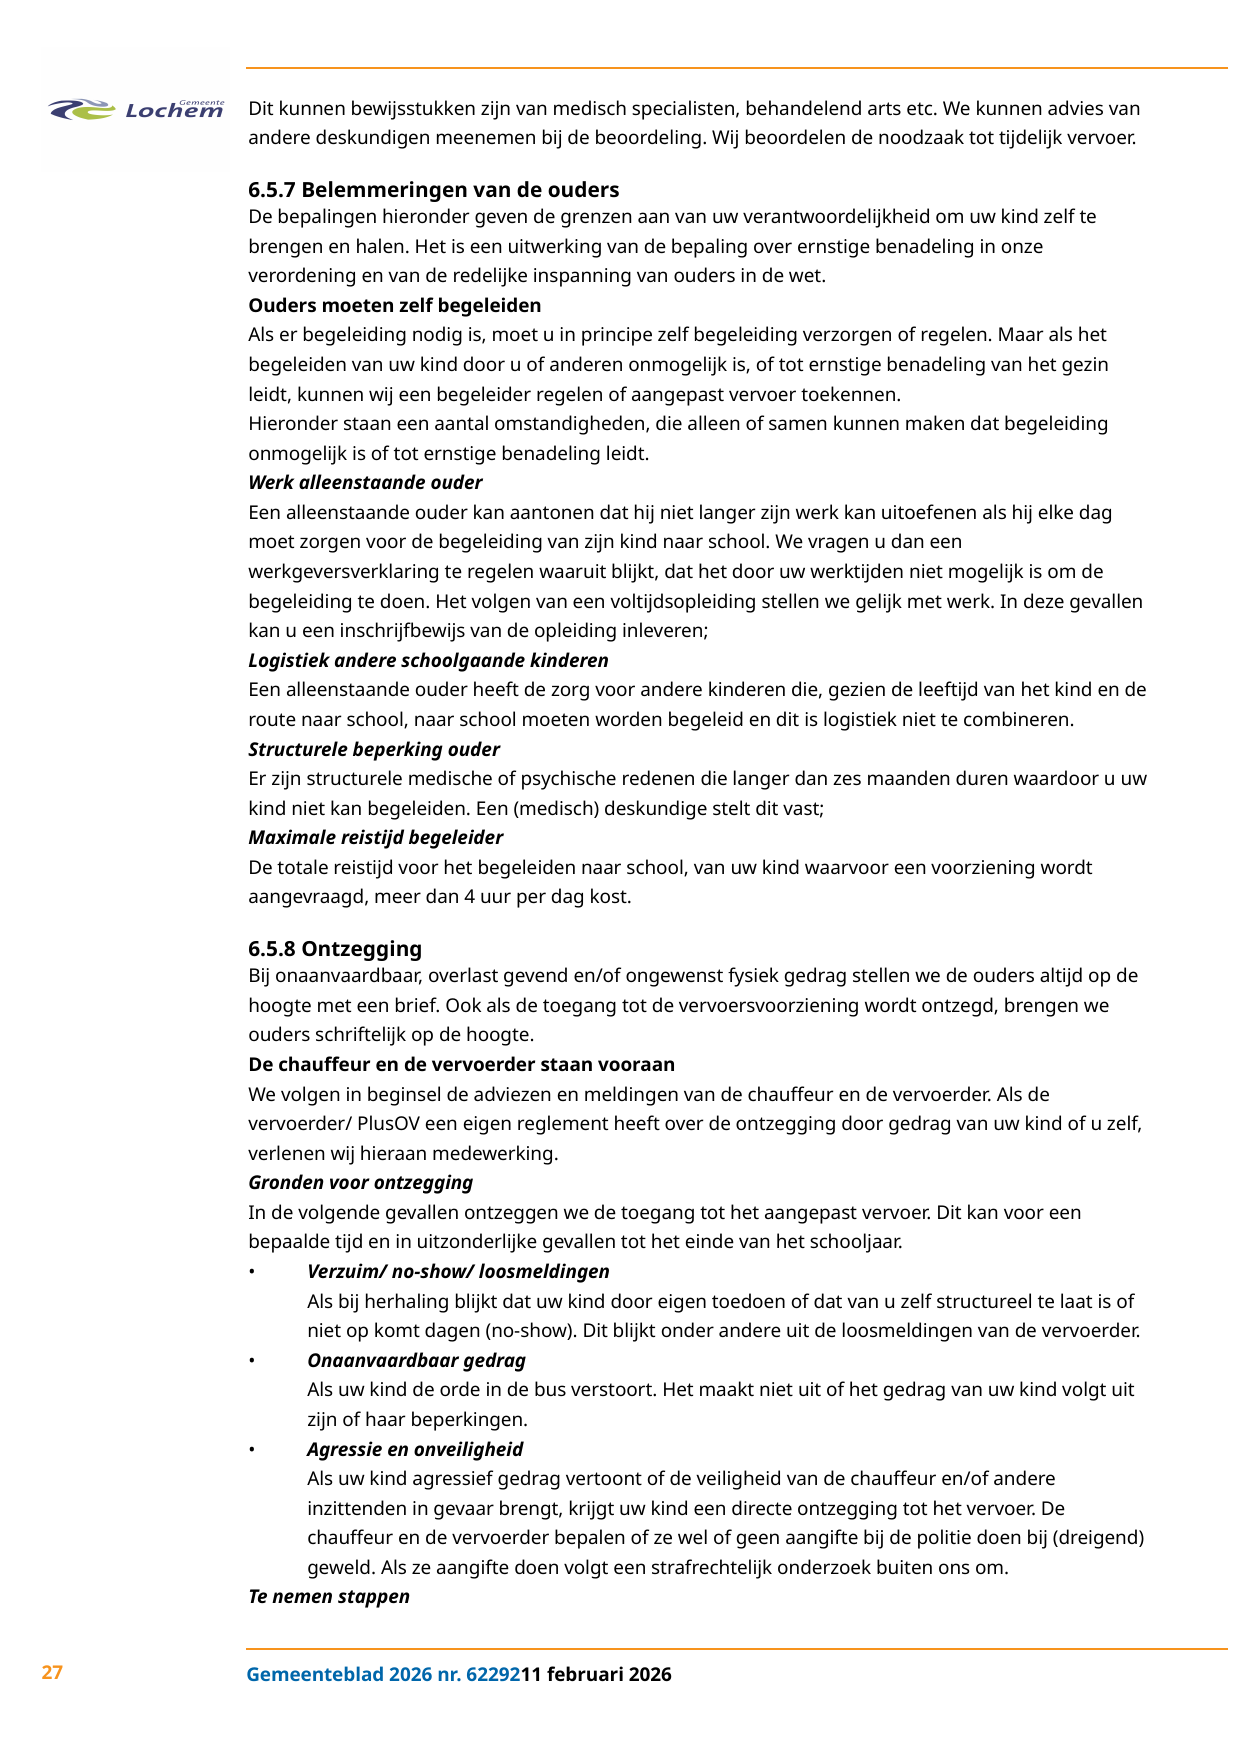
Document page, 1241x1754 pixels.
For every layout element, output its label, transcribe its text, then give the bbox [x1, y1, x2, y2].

text Er zijn structurele medische of psychische redenen die langer dan zes maanden duren waardoor u uw kind niet kan begeleiden. Een (medisch) deskundige stelt dit vast; [248, 765, 1152, 821]
list Onaanvaardbaar gedrag [248, 1347, 1152, 1373]
text 6.5.7 Belemmeringen van de ouders [248, 175, 1152, 203]
text Dit kunnen bewijsstukken zijn van medisch specialisten, behandelend arts etc. We kunnen advies van andere deskundigen meenemen bij de beoordeling. Wij beoordelen de noodzaak tot tijdelijk vervoer. [248, 95, 1152, 150]
text Een alleenstaande ouder heeft de zorg voor andere kinderen die, gezien de leeftijd van het kind en de route naar school, naar school moeten worden begeleid en dit is logistiek niet te combineren. [248, 677, 1152, 732]
text Een alleenstaande ouder kan aantonen dat hij niet langer zijn werk kan uitoefenen als hij elke dag moet zorgen voor de begeleiding van zijn kind naar school. We vragen u dan een werkgeversverklaring te regelen waaruit blijkt, dat het door uw werktijden niet mogelijk is om de begeleiding te doen. Het volgen van een voltijdsopleiding stellen we gelijk met werk. In deze gevallen kan u een inschrijfbewijs van de opleiding inleveren; [248, 499, 1152, 643]
text Als er begeleiding nodig is, moet u in principe zelf begeleiding verzorgen of regelen. Maar als het begeleiden van uw kind door u of anderen onmogelijk is, of tot ernstige benadeling van het gezin leidt, kunnen wij een begeleider regelen of aangepast vervoer toekennen. [248, 322, 1152, 406]
text Logistiek andere schoolgaande kinderen [248, 647, 1152, 673]
text Maximale reistijd begeleider [248, 824, 1152, 850]
text De bepalingen hieronder geven de grenzen aan van uw verantwoordelijkheid om uw kind zelf te brengen en halen. Het is een uitwerking van de bepaling over ernstige benadeling in onze verordening en van de redelijke inspanning van ouders in de wet. [248, 203, 1152, 288]
text Hieronder staan een aantal omstandigheden, die alleen of samen kunnen maken dat begeleiding onmogelijk is of tot ernstige benadeling leidt. [248, 410, 1152, 466]
text Te nemen stappen [248, 1584, 1152, 1609]
text Bij onaanvaardbaar, overlast gevend en/of ongewenst fysiek gedrag stellen we de ouders altijd op de hoogte met een brief. Ook als de toegang tot de vervoersvoorziening wordt ontzegd, brengen we ouders schriftelijk op de hoogte. [248, 962, 1152, 1047]
text Gronden voor ontzegging [248, 1169, 1152, 1195]
text In de volgende gevallen ontzeggen we de toegang tot het aangepast vervoer. Dit kan voor een bepaalde tijd en in uitzonderlijke gevallen tot het einde van het schooljaar. [248, 1199, 1152, 1254]
text De totale reistijd voor het begeleiden naar school, van uw kind waarvoor een voorziening wordt aangevraagd, meer dan 4 uur per dag kost. [248, 854, 1152, 909]
text Ouders moeten zelf begeleiden [248, 292, 1152, 318]
text We volgen in beginsel de adviezen en meldingen van de chauffeur en de vervoerder. Als de vervoerder/ PlusOV een eigen reglement heeft over de ontzegging door gedrag van uw kind of u zelf, verlenen wij hieraan medewerking. [248, 1081, 1152, 1166]
list Als bij herhaling blijkt dat uw kind door eigen toedoen of dat van u zelf structureel te laat is of niet op komt dagen (no-show). Dit blijkt onder andere uit de loosmeldingen van de vervoerder. [248, 1288, 1152, 1343]
text Structurele beperking ouder [248, 736, 1152, 761]
text De chauffeur en de vervoerder staan vooraan [248, 1051, 1152, 1077]
text 6.5.8 Ontzegging [248, 934, 1152, 962]
list Als uw kind agressief gedrag vertoont of de veiligheid van de chauffeur en/of andere inzittenden in gevaar brengt, krijgt uw kind een directe ontzegging tot het vervoer. De chauffeur en de vervoerder bepalen of ze wel of geen aangifte bij de politie doen bij (dreigend) geweld. Als ze aangifte doen volgt een strafrechtelijk onderzoek buiten ons om. [248, 1465, 1152, 1580]
list Als uw kind de orde in de bus verstoort. Het maakt niet uit of het gedrag van uw kind volgt uit zijn of haar beperkingen. [248, 1377, 1152, 1432]
list Agressie en onveiligheid [248, 1436, 1152, 1462]
text Werk alleenstaande ouder [248, 469, 1152, 495]
list Verzuim/ no-show/ loosmeldingen [248, 1258, 1152, 1284]
picture [41, 47, 231, 172]
